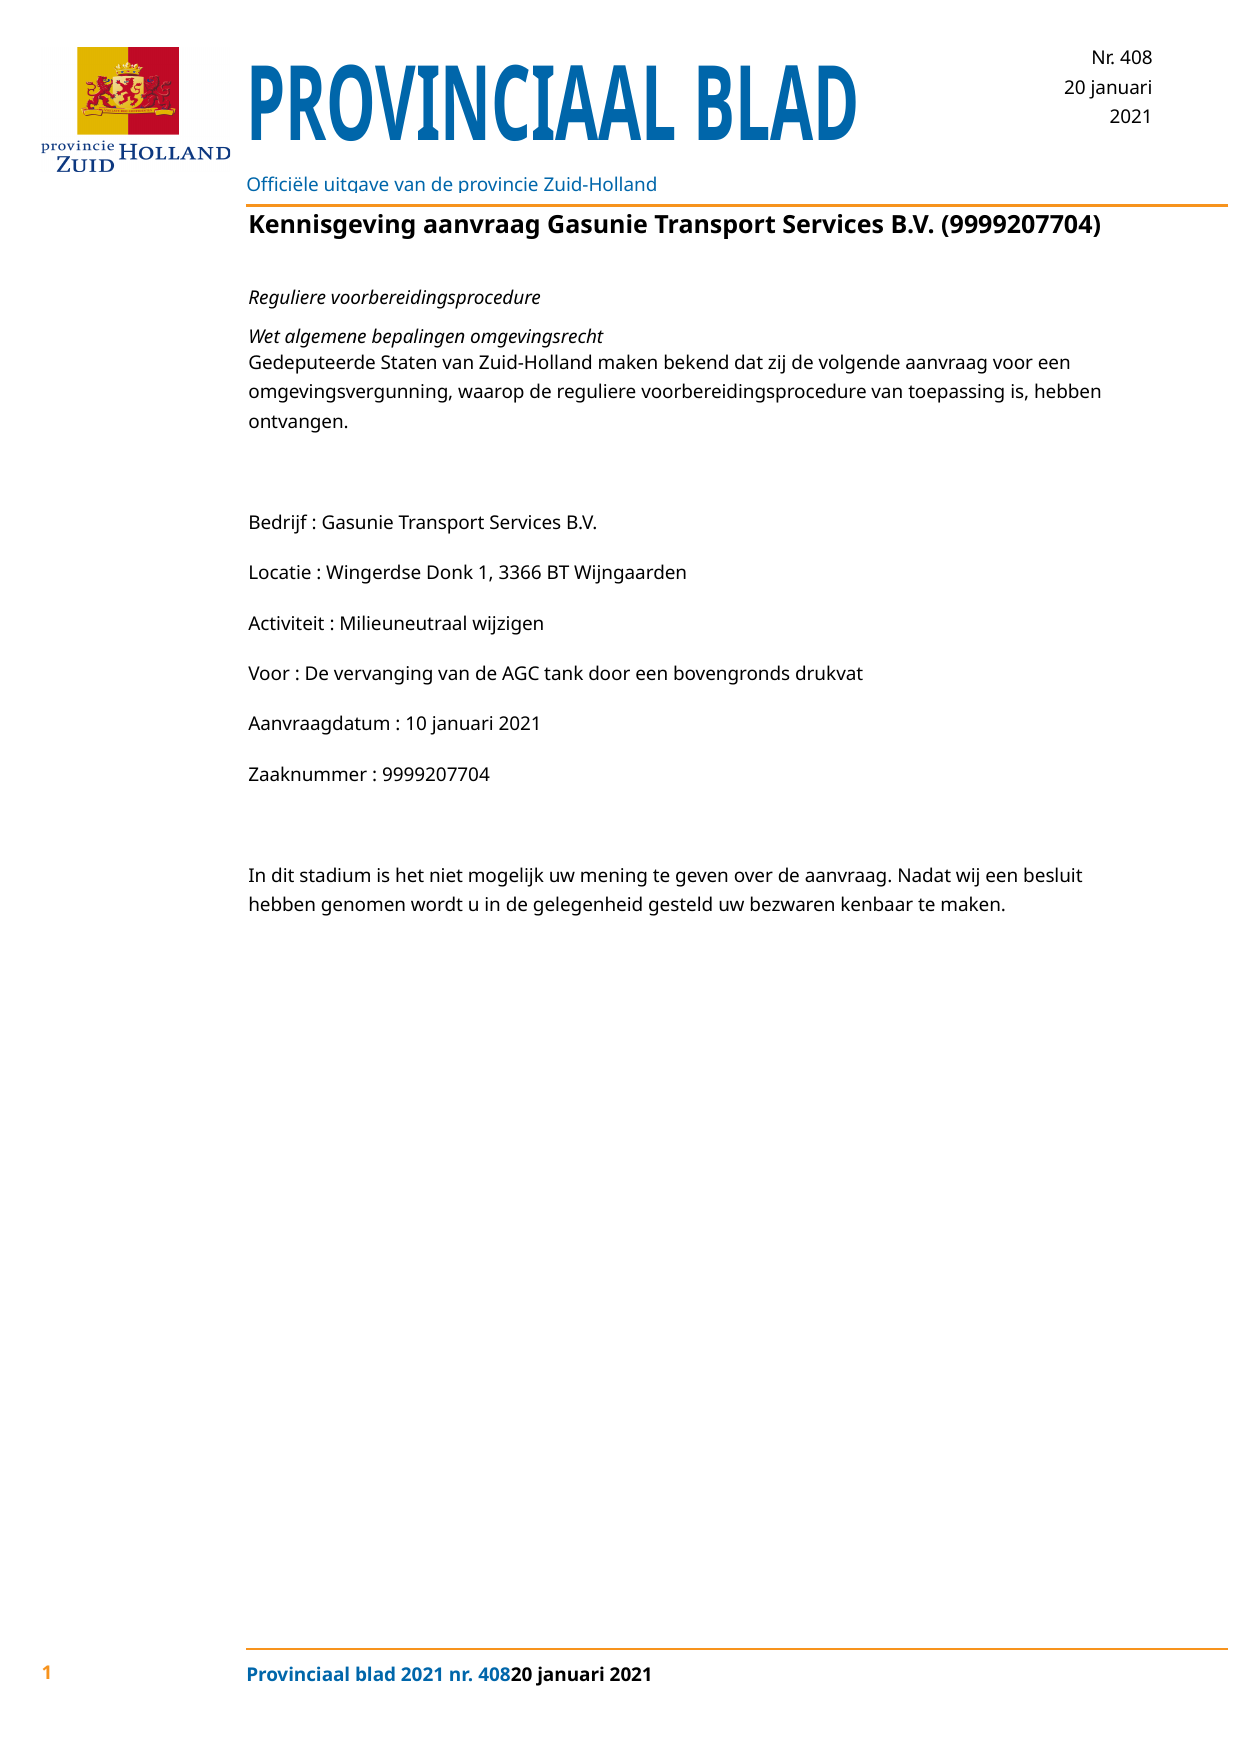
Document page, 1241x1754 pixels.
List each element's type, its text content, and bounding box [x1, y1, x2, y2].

text Locatie : Wingerdse Donk 1, 3366 BT Wijngaarden [248, 559, 1152, 585]
text Gedeputeerde Staten van Zuid-Holland maken bekend dat zij de volgende aanvraag voor een omgevingsvergunning, waarop de reguliere voorbereidingsprocedure van toepassing is, hebben ontvangen. [248, 349, 1152, 434]
text Activiteit : Milieuneutraal wijzigen [248, 610, 1152, 635]
text Voor : De vervanging van de AGC tank door een bovengronds drukvat [248, 660, 1152, 686]
text Aanvraagdatum : 10 januari 2021 [248, 711, 1152, 736]
text Reguliere voorbereidingsprocedure [248, 284, 1152, 309]
text Kennisgeving aanvraag Gasunie Transport Services B.V. (9999207704) [248, 207, 1152, 241]
text Wet algemene bepalingen omgevingsrecht [248, 323, 1152, 349]
text Bedrijf : Gasunie Transport Services B.V. [248, 509, 1152, 534]
text Zaaknummer : 9999207704 [248, 761, 1152, 787]
picture [41, 47, 231, 172]
text In dit stadium is het niet mogelijk uw mening te geven over de aanvraag. Nadat wij een besluit hebben genomen wordt u in de gelegenheid gesteld uw bezwaren kenbaar te maken. [248, 862, 1152, 917]
